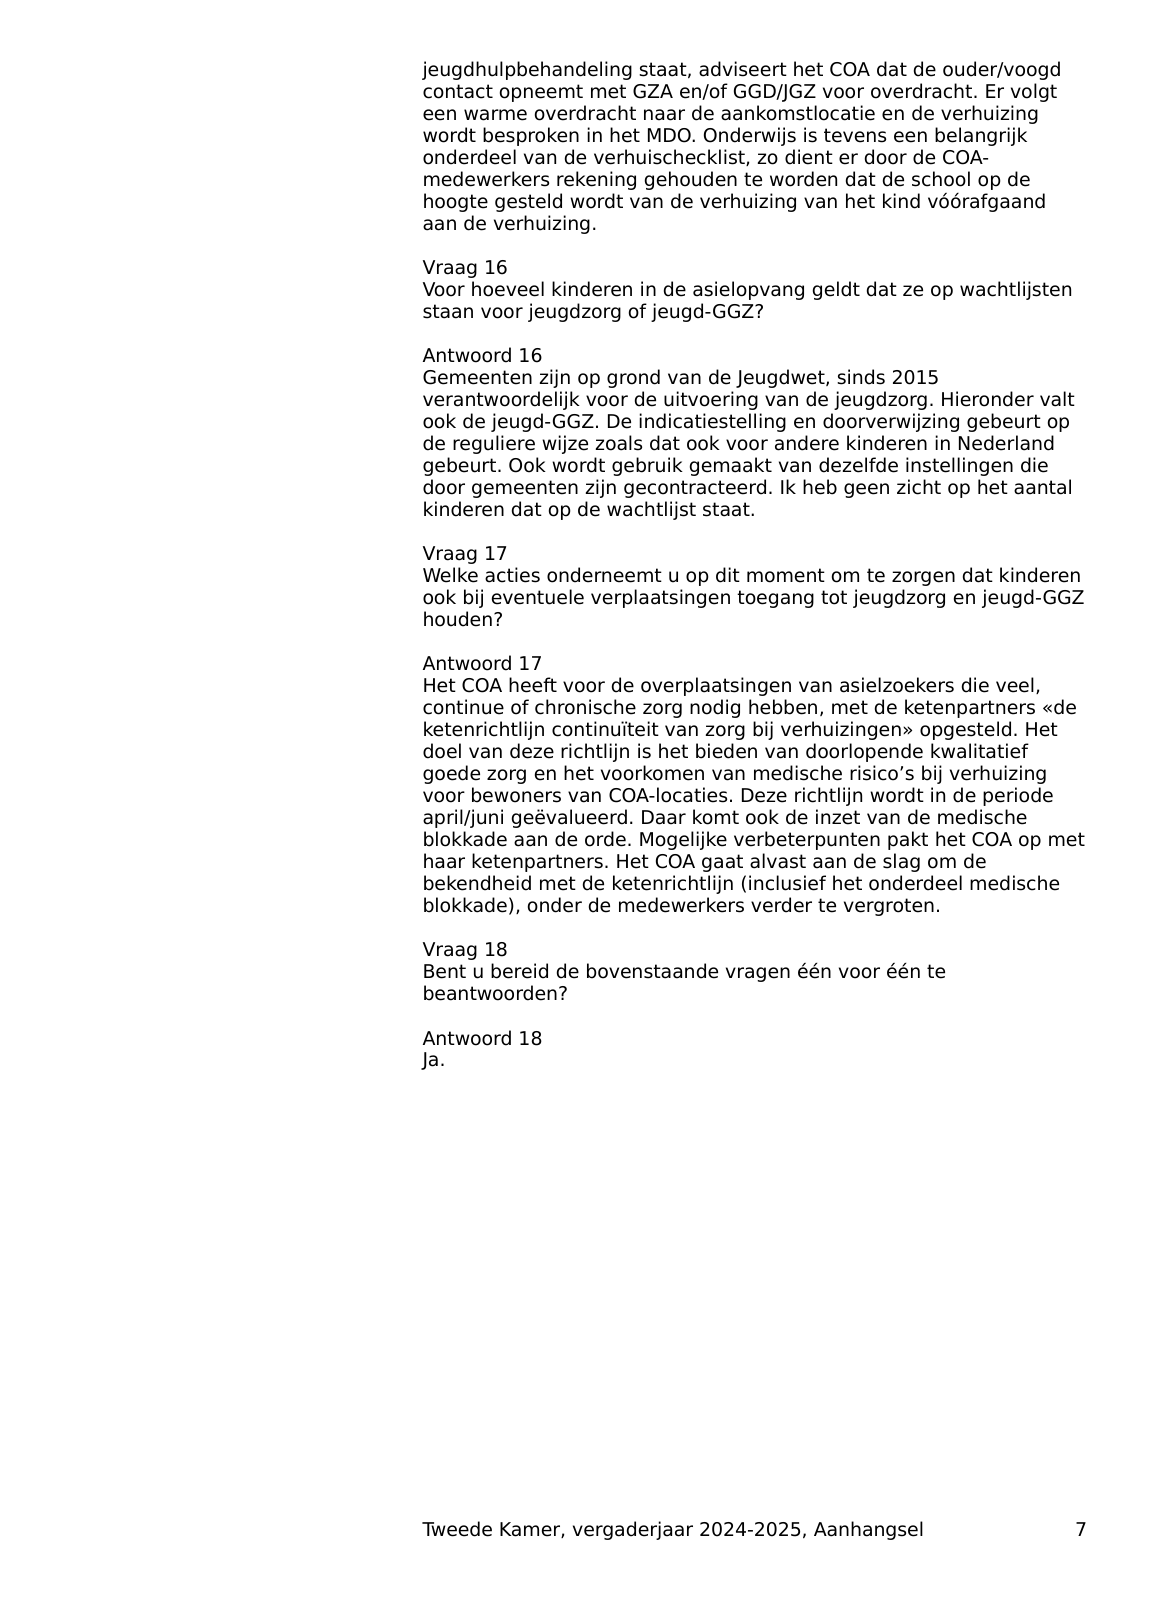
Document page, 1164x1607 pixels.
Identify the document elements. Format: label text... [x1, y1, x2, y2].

text jeugdhulpbehandeling staat, adviseert het COA dat de ouder/voogd contact opneemt met GZA en/of GGD/JGZ voor overdracht. Er volgt een warme overdracht naar de aankomstlocatie en de verhuizing wordt besproken in het MDO. Onderwijs is tevens een belangrijk onderdeel van de verhuischecklist, zo dient er door de COA-medewerkers rekening gehouden te worden dat de school op de hoogte gesteld wordt van de verhuizing van het kind vóórafgaand aan de verhuizing. [422, 59, 1087, 235]
text Antwoord 17 [422, 653, 1087, 675]
text Het COA heeft voor de overplaatsingen van asielzoekers die veel, continue of chronische zorg nodig hebben, met de ketenpartners «de ketenrichtlijn continuïteit van zorg bij verhuizingen» opgesteld. Het doel van deze richtlijn is het bieden van doorlopende kwalitatief goede zorg en het voorkomen van medische risico’s bij verhuizing voor bewoners van COA-locaties. Deze richtlijn wordt in de periode april/juni geëvalueerd. Daar komt ook de inzet van de medische blokkade aan de orde. Mogelijke verbeterpunten pakt het COA op met haar ketenpartners. Het COA gaat alvast aan de slag om de bekendheid met de ketenrichtlijn (inclusief het onderdeel medische blokkade), onder de medewerkers verder te vergroten. [422, 675, 1087, 917]
text Welke acties onderneemt u op dit moment om te zorgen dat kinderen ook bij eventuele verplaatsingen toegang tot jeugdzorg en jeugd-GGZ houden? [422, 565, 1087, 631]
text Vraag 17 [422, 543, 1087, 565]
text Voor hoeveel kinderen in de asielopvang geldt dat ze op wachtlijsten staan voor jeugdzorg of jeugd-GGZ? [422, 279, 1087, 323]
text Bent u bereid de bovenstaande vragen één voor één te beantwoorden? [422, 961, 1087, 1005]
text Vraag 16 [422, 257, 1087, 279]
text Antwoord 16 [422, 345, 1087, 367]
text Antwoord 18 [422, 1027, 1087, 1049]
text Ja. [422, 1049, 1087, 1071]
text Vraag 18 [422, 939, 1087, 961]
text Gemeenten zijn op grond van de Jeugdwet, sinds 2015 verantwoordelijk voor de uitvoering van de jeugdzorg. Hieronder valt ook de jeugd-GGZ. De indicatiestelling en doorverwijzing gebeurt op de reguliere wijze zoals dat ook voor andere kinderen in Nederland gebeurt. Ook wordt gebruik gemaakt van dezelfde instellingen die door gemeenten zijn gecontracteerd. Ik heb geen zicht op het aantal kinderen dat op de wachtlijst staat. [422, 367, 1087, 521]
